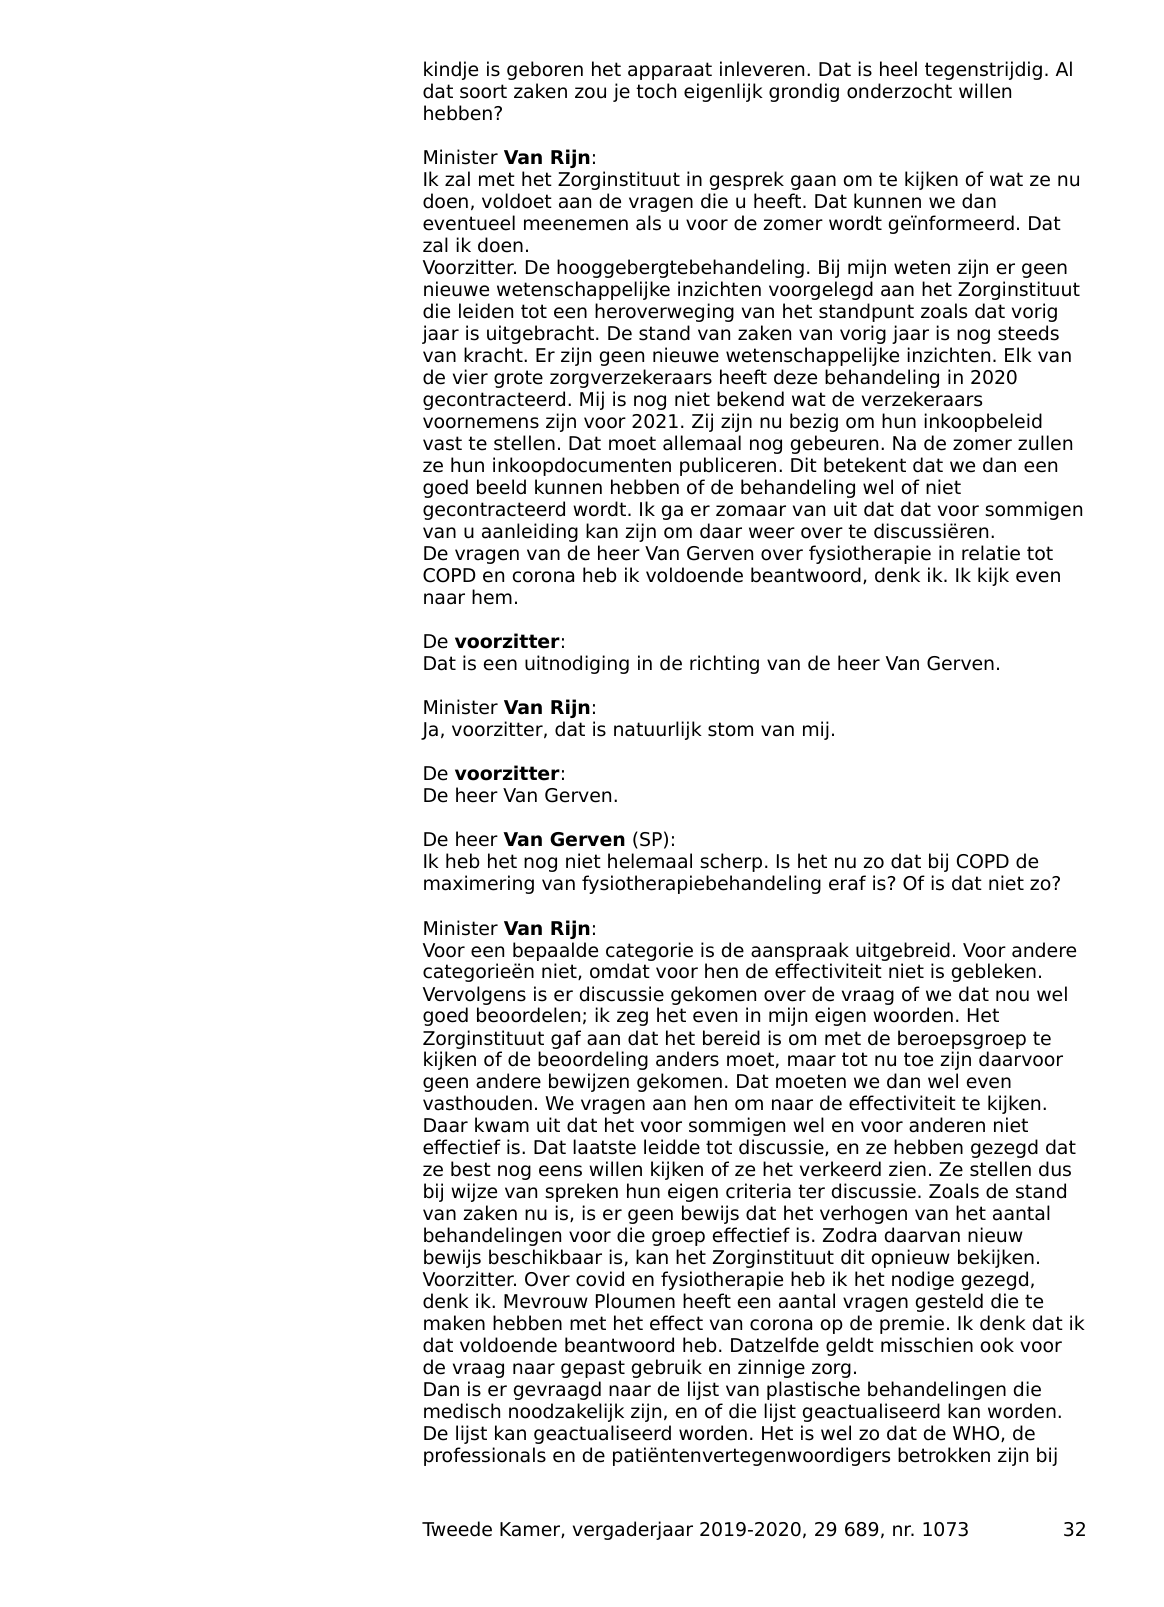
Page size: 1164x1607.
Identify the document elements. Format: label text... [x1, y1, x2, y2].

text De heer Van Gerven (SP): [422, 829, 1087, 851]
text Voorzitter. De hooggebergtebehandeling. Bij mijn weten zijn er geen nieuwe wetenschappelijke inzichten voorgelegd aan het Zorginstituut die leiden tot een heroverweging van het standpunt zoals dat vorig jaar is uitgebracht. De stand van zaken van vorig jaar is nog steeds van kracht. Er zijn geen nieuwe wetenschappelijke inzichten. Elk van de vier grote zorgverzekeraars heeft deze behandeling in 2020 gecontracteerd. Mij is nog niet bekend wat de verzekeraars voornemens zijn voor 2021. Zij zijn nu bezig om hun inkoopbeleid vast te stellen. Dat moet allemaal nog gebeuren. Na de zomer zullen ze hun inkoopdocumenten publiceren. Dit betekent dat we dan een goed beeld kunnen hebben of de behandeling wel of niet gecontracteerd wordt. Ik ga er zomaar van uit dat dat voor sommigen van u aanleiding kan zijn om daar weer over te discussiëren. [422, 257, 1087, 543]
text Dat is een uitnodiging in de richting van de heer Van Gerven. [422, 653, 1087, 675]
text Ja, voorzitter, dat is natuurlijk stom van mij. [422, 719, 1087, 741]
text Ik zal met het Zorginstituut in gesprek gaan om te kijken of wat ze nu doen, voldoet aan de vragen die u heeft. Dat kunnen we dan eventueel meenemen als u voor de zomer wordt geïnformeerd. Dat zal ik doen. [422, 169, 1087, 257]
text De voorzitter: [422, 763, 1087, 785]
text Dan is er gevraagd naar de lijst van plastische behandelingen die medisch noodzakelijk zijn, en of die lijst geactualiseerd kan worden. De lijst kan geactualiseerd worden. Het is wel zo dat de WHO, de professionals en de patiëntenvertegenwoordigers betrokken zijn bij [422, 1379, 1087, 1467]
text Ik heb het nog niet helemaal scherp. Is het nu zo dat bij COPD de maximering van fysiotherapiebehandeling eraf is? Of is dat niet zo? [422, 851, 1087, 895]
text Minister Van Rijn: [422, 147, 1087, 169]
text Voor een bepaalde categorie is de aanspraak uitgebreid. Voor andere categorieën niet, omdat voor hen de effectiviteit niet is gebleken. Vervolgens is er discussie gekomen over de vraag of we dat nou wel goed beoordelen; ik zeg het even in mijn eigen woorden. Het Zorginstituut gaf aan dat het bereid is om met de beroepsgroep te kijken of de beoordeling anders moet, maar tot nu toe zijn daarvoor geen andere bewijzen gekomen. Dat moeten we dan wel even vasthouden. We vragen aan hen om naar de effectiviteit te kijken. Daar kwam uit dat het voor sommigen wel en voor anderen niet effectief is. Dat laatste leidde tot discussie, en ze hebben gezegd dat ze best nog eens willen kijken of ze het verkeerd zien. Ze stellen dus bij wijze van spreken hun eigen criteria ter discussie. Zoals de stand van zaken nu is, is er geen bewijs dat het verhogen van het aantal behandelingen voor die groep effectief is. Zodra daarvan nieuw bewijs beschikbaar is, kan het Zorginstituut dit opnieuw bekijken. [422, 939, 1087, 1269]
text De vragen van de heer Van Gerven over fysiotherapie in relatie tot COPD en corona heb ik voldoende beantwoord, denk ik. Ik kijk even naar hem. [422, 543, 1087, 609]
text kindje is geboren het apparaat inleveren. Dat is heel tegenstrijdig. Al dat soort zaken zou je toch eigenlijk grondig onderzocht willen hebben? [422, 59, 1087, 125]
text De voorzitter: [422, 631, 1087, 653]
text Minister Van Rijn: [422, 917, 1087, 939]
text De heer Van Gerven. [422, 785, 1087, 807]
text Voorzitter. Over covid en fysiotherapie heb ik het nodige gezegd, denk ik. Mevrouw Ploumen heeft een aantal vragen gesteld die te maken hebben met het effect van corona op de premie. Ik denk dat ik dat voldoende beantwoord heb. Datzelfde geldt misschien ook voor de vraag naar gepast gebruik en zinnige zorg. [422, 1269, 1087, 1379]
text Minister Van Rijn: [422, 697, 1087, 719]
